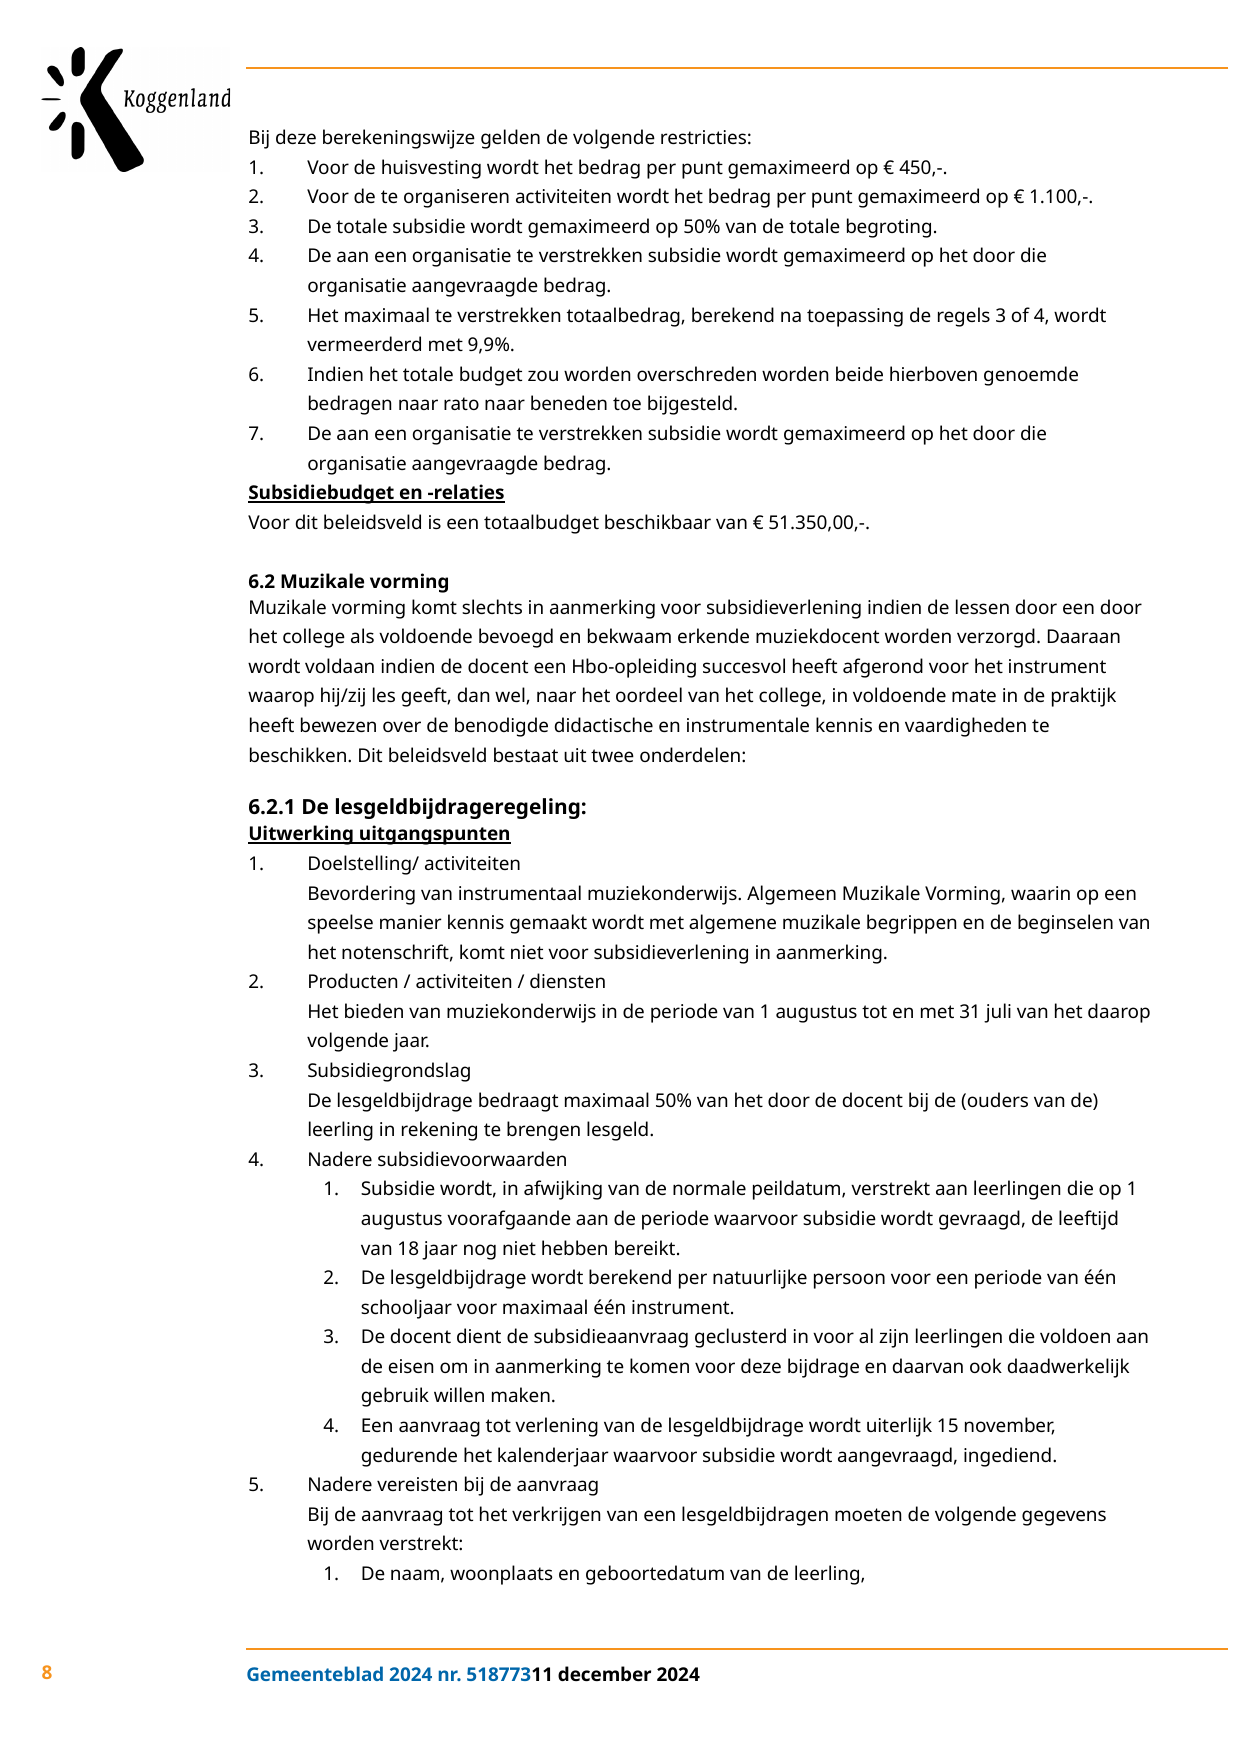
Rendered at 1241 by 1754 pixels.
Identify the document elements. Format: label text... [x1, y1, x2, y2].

list Voor de te organiseren activiteiten wordt het bedrag per punt gemaximeerd op € 1.100,-. [248, 183, 1152, 209]
list Producten / activiteiten / diensten [248, 968, 1152, 994]
text Muzikale vorming komt slechts in aanmerking voor subsidieverlening indien de lessen door een door het college als voldoende bevoegd en bekwaam erkende muziekdocent worden verzorgd. Daaraan wordt voldaan indien de docent een Hbo-opleiding succesvol heeft afgerond voor het instrument waarop hij/zij les geeft, dan wel, naar het oordeel van het college, in voldoende mate in de praktijk heeft bewezen over de benodigde didactische en instrumentale kennis en vaardigheden te beschikken. Dit beleidsveld bestaat uit twee onderdelen: [248, 594, 1152, 767]
list Nadere vereisten bij de aanvraag [248, 1471, 1152, 1497]
list De totale subsidie wordt gemaximeerd op 50% van de totale begroting. [248, 213, 1152, 239]
text Voor dit beleidsveld is een totaalbudget beschikbaar van € 51.350,00,-. [248, 509, 1152, 535]
list De lesgeldbijdrage wordt berekend per natuurlijke persoon voor een periode van één schooljaar voor maximaal één instrument. [323, 1264, 1152, 1320]
list Het maximaal te verstrekken totaalbedrag, berekend na toepassing de regels 3 of 4, wordt vermeerderd met 9,9%. [248, 302, 1152, 357]
list Subsidie wordt, in afwijking van de normale peildatum, verstrekt aan leerlingen die op 1 augustus voorafgaande aan de periode waarvoor subsidie wordt gevraagd, de leeftijd van 18 jaar nog niet hebben bereikt. [323, 1176, 1152, 1261]
text Subsidiebudget en -relaties [248, 479, 1152, 505]
list Indien het totale budget zou worden overschreden worden beide hierboven genoemde bedragen naar rato naar beneden toe bijgesteld. [248, 361, 1152, 416]
text Bij deze berekeningswijze gelden de volgende restricties: [248, 124, 1152, 150]
list Een aanvraag tot verlening van de lesgeldbijdrage wordt uiterlijk 15 november, gedurende het kalenderjaar waarvoor subsidie wordt aangevraagd, ingediend. [323, 1412, 1152, 1468]
list De naam, woonplaats en geboortedatum van de leerling, [323, 1560, 1152, 1586]
list Bij de aanvraag tot het verkrijgen van een lesgeldbijdragen moeten de volgende gegevens worden verstrekt: [248, 1501, 1152, 1556]
list Nadere subsidievoorwaarden [248, 1146, 1152, 1172]
picture [41, 47, 231, 172]
list De docent dient de subsidieaanvraag geclusterd in voor al zijn leerlingen die voldoen aan de eisen om in aanmerking te komen voor deze bijdrage en daarvan ook daadwerkelijk gebruik willen maken. [323, 1323, 1152, 1408]
text Uitwerking uitgangspunten [248, 821, 1152, 846]
list De lesgeldbijdrage bedraagt maximaal 50% van het door de docent bij de (ouders van de) leerling in rekening te brengen lesgeld. [248, 1087, 1152, 1142]
list Subsidiegrondslag [248, 1057, 1152, 1083]
list Voor de huisvesting wordt het bedrag per punt gemaximeerd op € 450,-. [248, 154, 1152, 180]
list Bevordering van instrumentaal muziekonderwijs. Algemeen Muzikale Vorming, waarin op een speelse manier kennis gemaakt wordt met algemene muzikale begrippen en de beginselen van het notenschrift, komt niet voor subsidieverlening in aanmerking. [248, 880, 1152, 965]
list De aan een organisatie te verstrekken subsidie wordt gemaximeerd op het door die organisatie aangevraagde bedrag. [248, 243, 1152, 298]
list De aan een organisatie te verstrekken subsidie wordt gemaximeerd op het door die organisatie aangevraagde bedrag. [248, 420, 1152, 476]
list Het bieden van muziekonderwijs in de periode van 1 augustus tot en met 31 juli van het daarop volgende jaar. [248, 998, 1152, 1053]
text 6.2.1 De lesgeldbijdrageregeling: [248, 792, 1152, 821]
list Doelstelling/ activiteiten [248, 850, 1152, 876]
text 6.2 Muzikale vorming [248, 568, 1152, 594]
